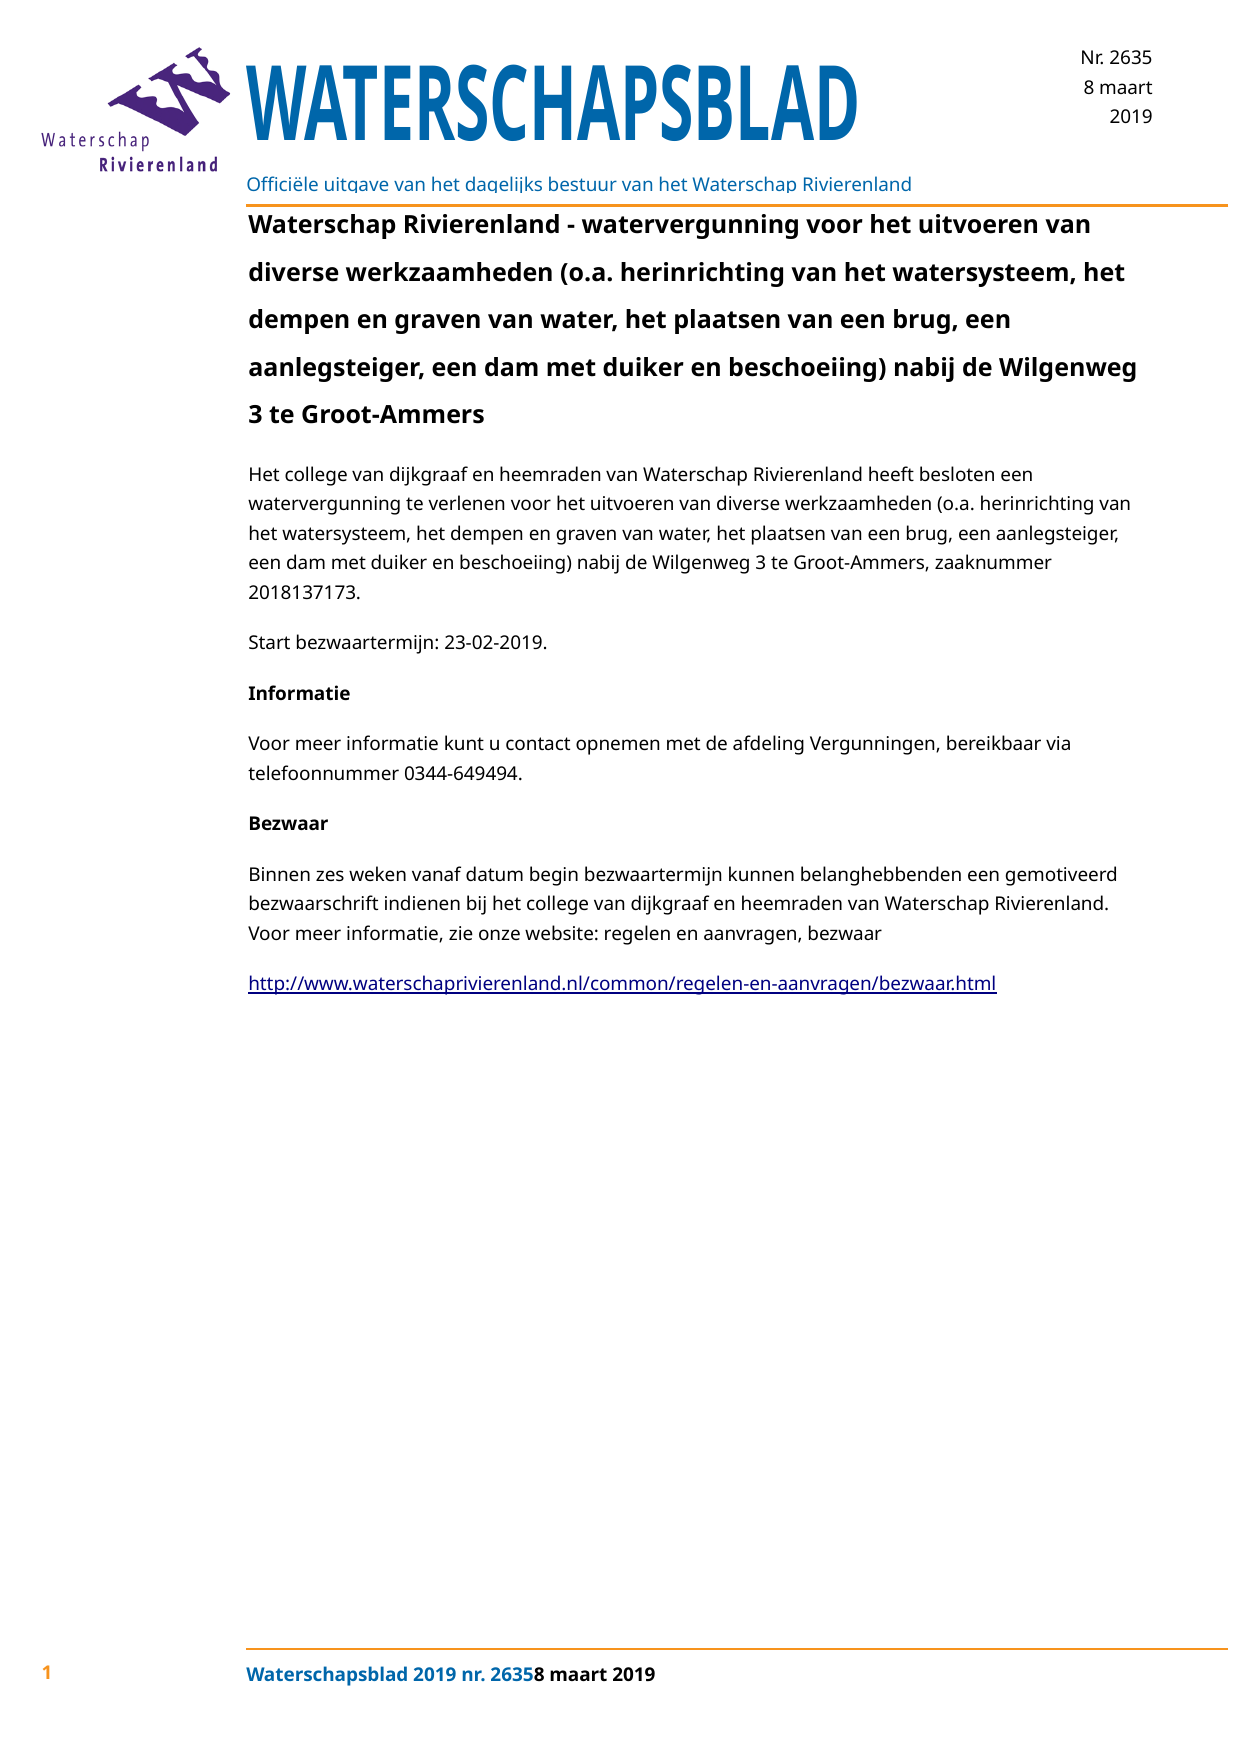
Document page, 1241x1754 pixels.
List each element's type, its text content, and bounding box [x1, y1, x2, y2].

text Binnen zes weken vanaf datum begin bezwaartermijn kunnen belanghebbenden een gemotiveerd bezwaarschrift indienen bij het college van dijkgraaf en heemraden van Waterschap Rivierenland. Voor meer informatie, zie onze website: regelen en aanvragen, bezwaar [248, 861, 1152, 946]
text Het college van dijkgraaf en heemraden van Waterschap Rivierenland heeft besloten een watervergunning te verlenen voor het uitvoeren van diverse werkzaamheden (o.a. herinrichting van het watersysteem, het dempen en graven van water, het plaatsen van een brug, een aanlegsteiger, een dam met duiker en beschoeiing) nabij de Wilgenweg 3 te Groot-Ammers, zaaknummer 2018137173. [248, 461, 1152, 605]
text Voor meer informatie kunt u contact opnemen met de afdeling Vergunningen, bereikbaar via telefoonnummer 0344-649494. [248, 730, 1152, 786]
picture [41, 47, 231, 172]
text Start bezwaartermijn: 23-02-2019. [248, 629, 1152, 655]
text Informatie [248, 680, 1152, 706]
text Waterschap Rivierenland - watervergunning voor het uitvoeren van diverse werkzaamheden (o.a. herinrichting van het watersysteem, het dempen en graven van water, het plaatsen van een brug, een aanlegsteiger, een dam met duiker en beschoeiing) nabij de Wilgenweg 3 te Groot-Ammers [248, 207, 1152, 431]
text http://www.waterschaprivierenland.nl/common/regelen-en-aanvragen/bezwaar.html [248, 970, 1152, 996]
text Bezwaar [248, 810, 1152, 836]
